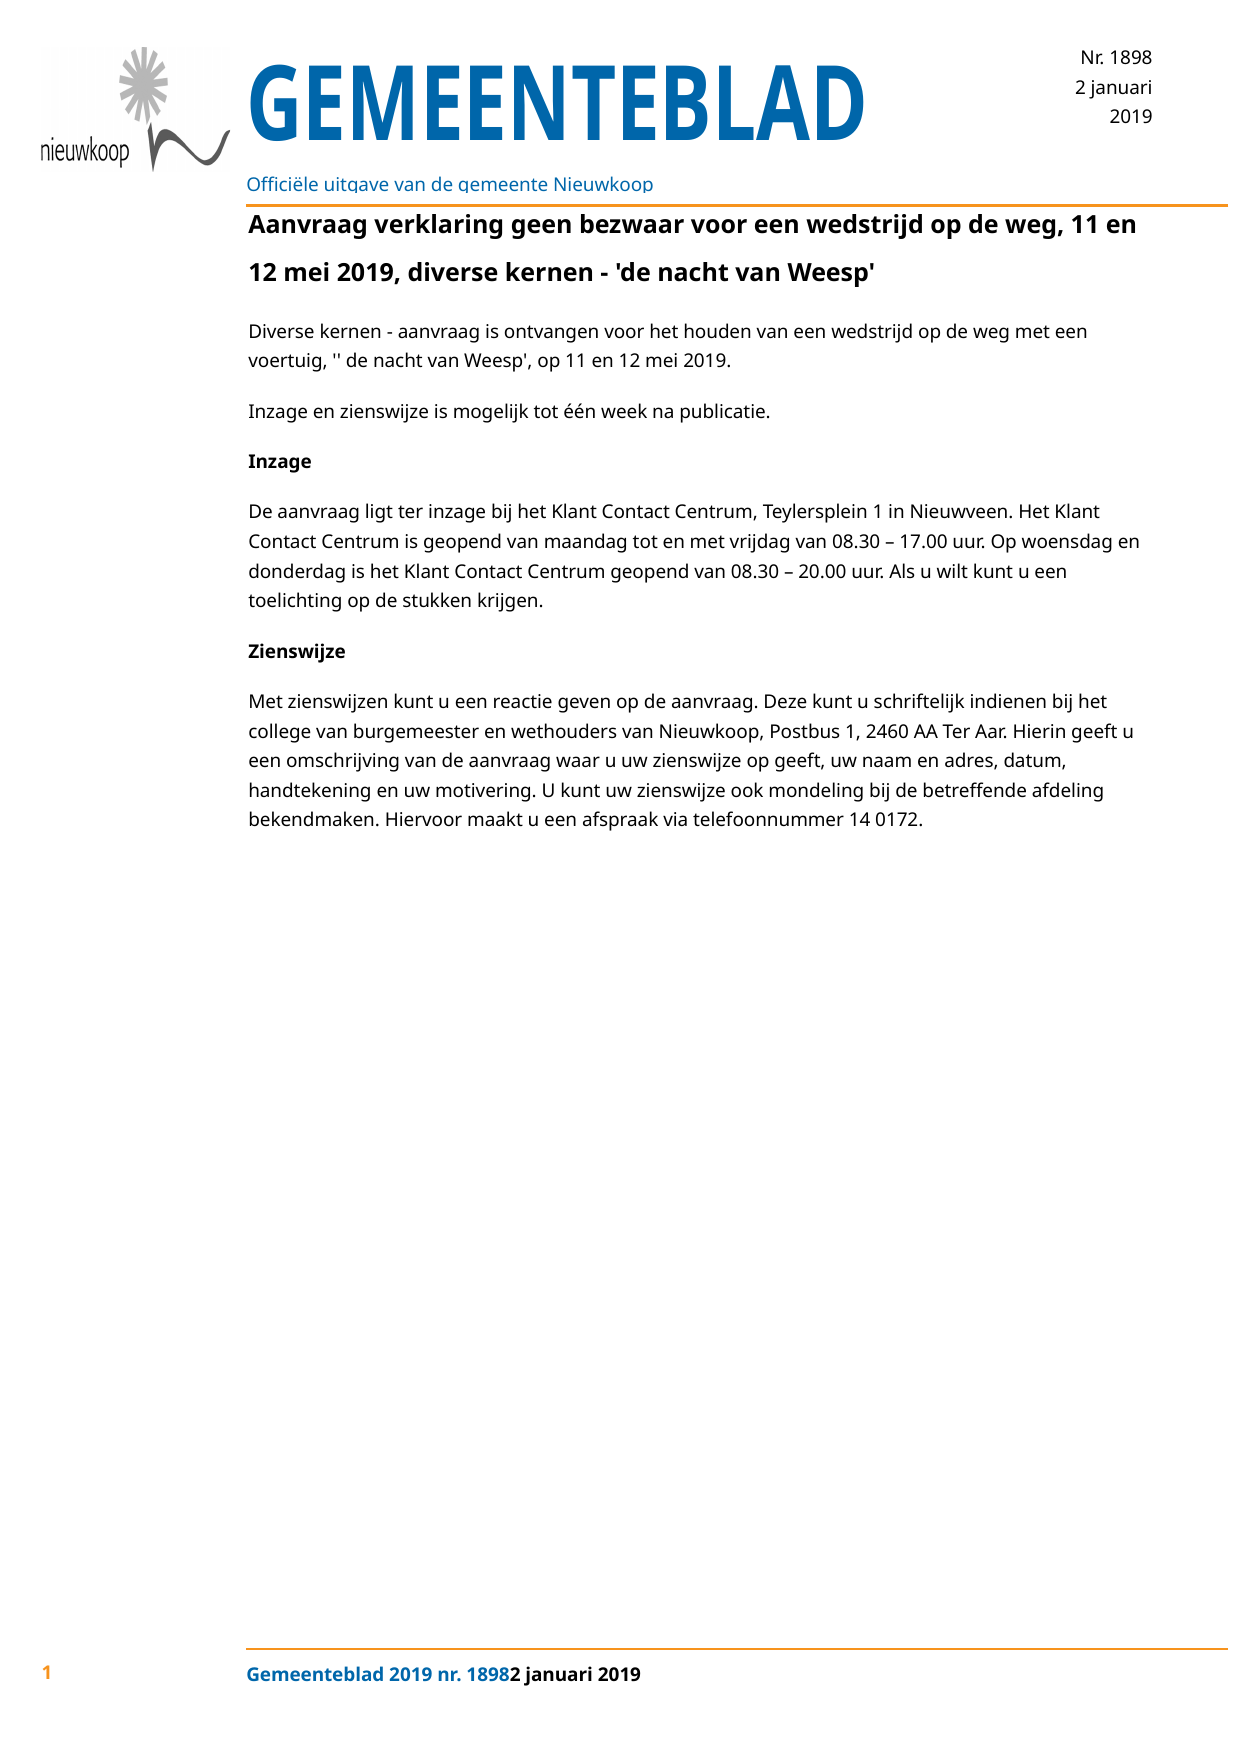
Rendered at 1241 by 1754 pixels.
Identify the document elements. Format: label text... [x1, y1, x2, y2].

text Met zienswijzen kunt u een reactie geven op de aanvraag. Deze kunt u schriftelijk indienen bij het college van burgemeester en wethouders van Nieuwkoop, Postbus 1, 2460 AA Ter Aar. Hierin geeft u een omschrijving van de aanvraag waar u uw zienswijze op geeft, uw naam en adres, datum, handtekening en uw motivering. U kunt uw zienswijze ook mondeling bij de betreffende afdeling bekendmaken. Hiervoor maakt u een afspraak via telefoonnummer 14 0172. [248, 688, 1152, 832]
text Zienswijze [248, 638, 1152, 664]
text Aanvraag verklaring geen bezwaar voor een wedstrijd op de weg, 11 en 12 mei 2019, diverse kernen - 'de nacht van Weesp' [248, 207, 1152, 288]
text Inzage [248, 448, 1152, 474]
text De aanvraag ligt ter inzage bij het Klant Contact Centrum, Teylersplein 1 in Nieuwveen. Het Klant Contact Centrum is geopend van maandag tot en met vrijdag van 08.30 – 17.00 uur. Op woensdag en donderdag is het Klant Contact Centrum geopend van 08.30 – 20.00 uur. Als u wilt kunt u een toelichting op de stukken krijgen. [248, 499, 1152, 613]
text Inzage en zienswijze is mogelijk tot één week na publicatie. [248, 398, 1152, 424]
picture [41, 47, 231, 172]
text Diverse kernen - aanvraag is ontvangen voor het houden van een wedstrijd op de weg met een voertuig, '' de nacht van Weesp', op 11 en 12 mei 2019. [248, 318, 1152, 373]
